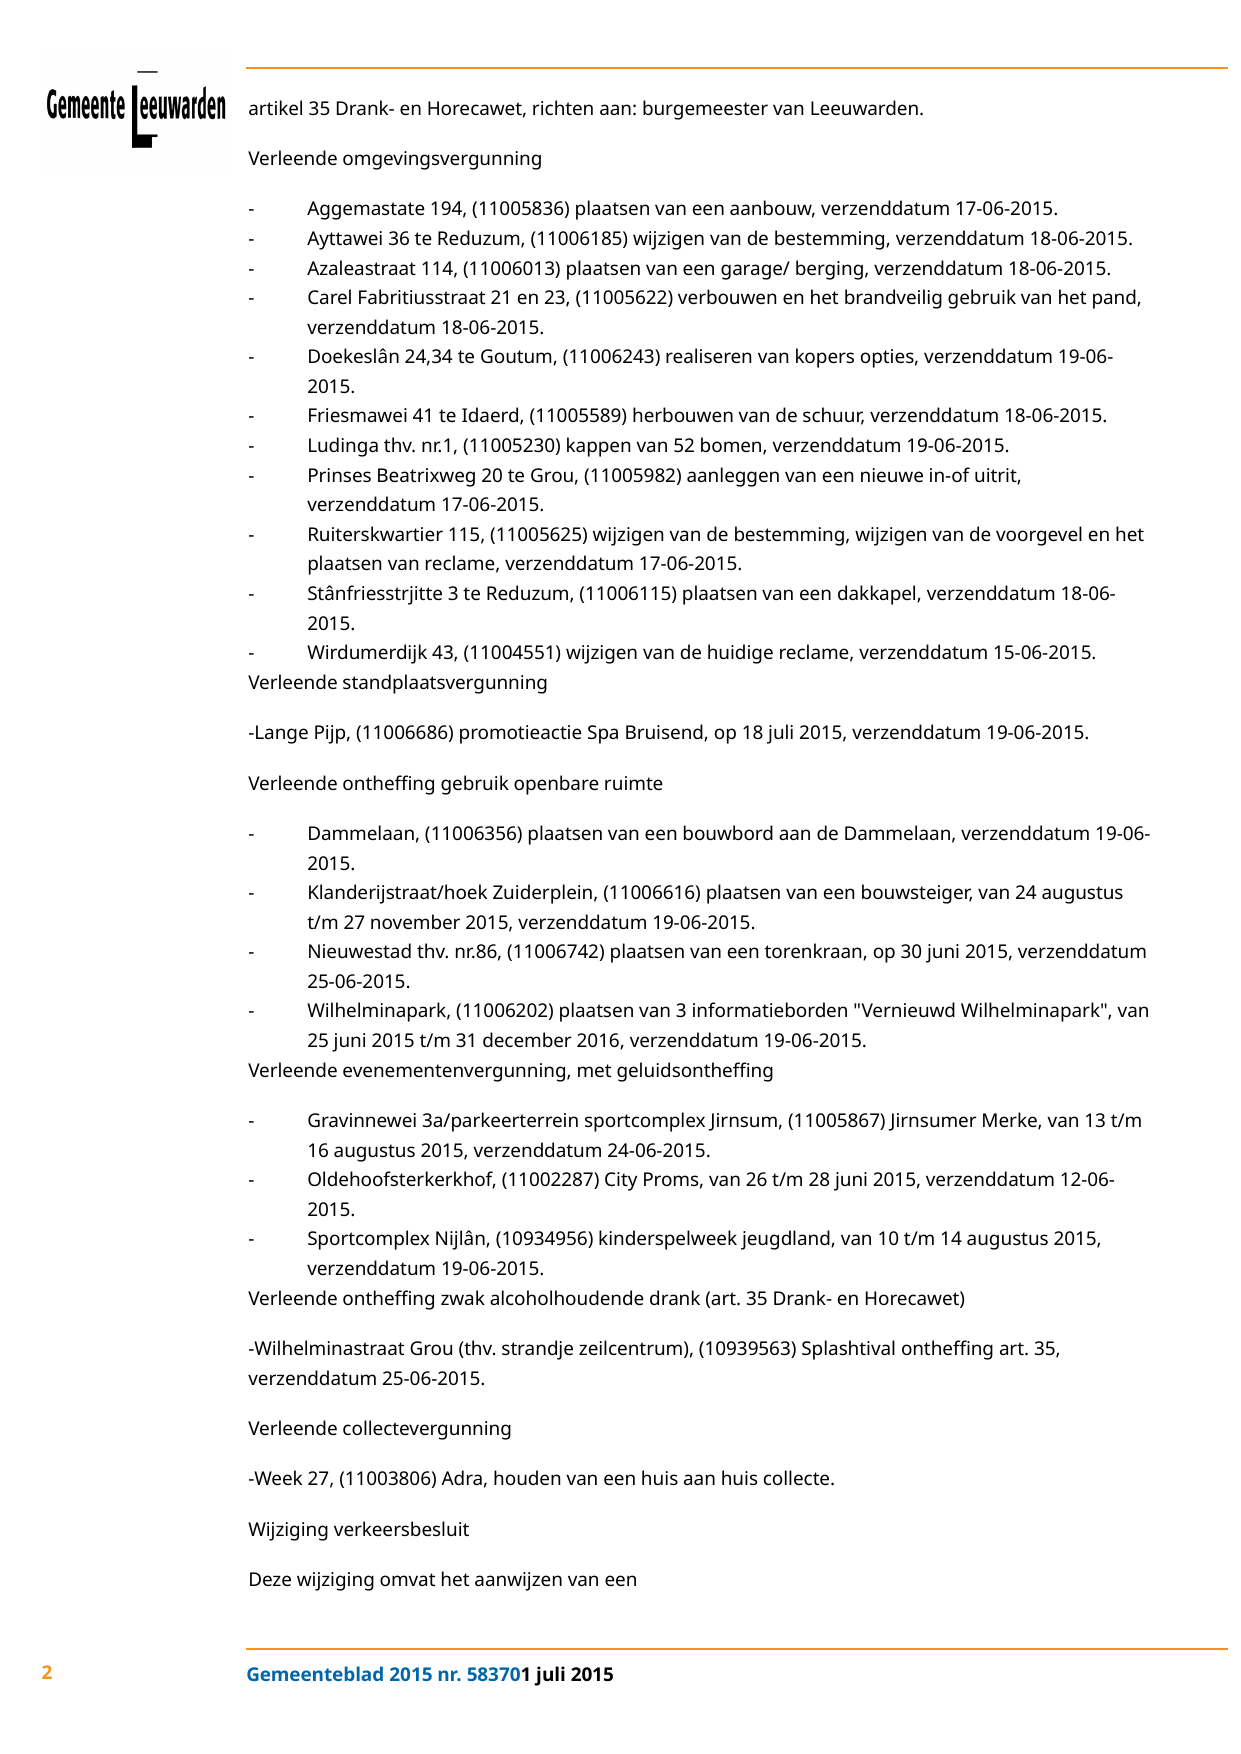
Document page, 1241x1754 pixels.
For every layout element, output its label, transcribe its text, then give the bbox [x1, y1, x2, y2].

text -Lange Pijp, (11006686) promotieactie Spa Bruisend, op 18 juli 2015, verzenddatum 19-06-2015. [248, 719, 1152, 745]
text Verleende standplaatsvergunning [248, 669, 1152, 695]
text -Week 27, (11003806) Adra, houden van een huis aan huis collecte. [248, 1466, 1152, 1491]
text Verleende collectevergunning [248, 1415, 1152, 1441]
list Nieuwestad thv. nr.86, (11006742) plaatsen van een torenkraan, op 30 juni 2015, verzenddatum 25-06-2015. [248, 938, 1152, 994]
list Oldehoofsterkerkhof, (11002287) City Proms, van 26 t/m 28 juni 2015, verzenddatum 12-06-2015. [248, 1166, 1152, 1222]
list Gravinnewei 3a/parkeerterrein sportcomplex Jirnsum, (11005867) Jirnsumer Merke, van 13 t/m 16 augustus 2015, verzenddatum 24-06-2015. [248, 1107, 1152, 1163]
text artikel 35 Drank- en Horecawet, richten aan: burgemeester van Leeuwarden. [248, 95, 1152, 121]
list Aggemastate 194, (11005836) plaatsen van een aanbouw, verzenddatum 17-06-2015. [248, 196, 1152, 221]
text Verleende evenementenvergunning, met geluidsontheffing [248, 1057, 1152, 1083]
list Stânfriesstrjitte 3 te Reduzum, (11006115) plaatsen van een dakkapel, verzenddatum 18-06-2015. [248, 580, 1152, 636]
list Prinses Beatrixweg 20 te Grou, (11005982) aanleggen van een nieuwe in-of uitrit, verzenddatum 17-06-2015. [248, 462, 1152, 517]
list Ludinga thv. nr.1, (11005230) kappen van 52 bomen, verzenddatum 19-06-2015. [248, 432, 1152, 458]
list Dammelaan, (11006356) plaatsen van een bouwbord aan de Dammelaan, verzenddatum 19-06-2015. [248, 820, 1152, 876]
list Klanderijstraat/hoek Zuiderplein, (11006616) plaatsen van een bouwsteiger, van 24 augustus t/m 27 november 2015, verzenddatum 19-06-2015. [248, 879, 1152, 935]
text -Wilhelminastraat Grou (thv. strandje zeilcentrum), (10939563) Splashtival ontheffing art. 35, verzenddatum 25-06-2015. [248, 1335, 1152, 1391]
text Wijziging verkeersbesluit [248, 1516, 1152, 1542]
text Verleende ontheffing zwak alcoholhoudende drank (art. 35 Drank- en Horecawet) [248, 1285, 1152, 1311]
list Ayttawei 36 te Reduzum, (11006185) wijzigen van de bestemming, verzenddatum 18-06-2015. [248, 225, 1152, 251]
list Wirdumerdijk 43, (11004551) wijzigen van de huidige reclame, verzenddatum 15-06-2015. [248, 639, 1152, 665]
list Ruiterskwartier 115, (11005625) wijzigen van de bestemming, wijzigen van de voorgevel en het plaatsen van reclame, verzenddatum 17-06-2015. [248, 521, 1152, 576]
picture [41, 47, 231, 172]
text Verleende ontheffing gebruik openbare ruimte [248, 770, 1152, 796]
list Doekeslân 24,34 te Goutum, (11006243) realiseren van kopers opties, verzenddatum 19-06-2015. [248, 343, 1152, 399]
text Verleende omgevingsvergunning [248, 145, 1152, 171]
list Wilhelminapark, (11006202) plaatsen van 3 informatieborden "Vernieuwd Wilhelminapark", van 25 juni 2015 t/m 31 december 2016, verzenddatum 19-06-2015. [248, 998, 1152, 1053]
list Carel Fabritiusstraat 21 en 23, (11005622) verbouwen en het brandveilig gebruik van het pand, verzenddatum 18-06-2015. [248, 284, 1152, 340]
text Deze wijziging omvat het aanwijzen van een [248, 1566, 1152, 1592]
list Azaleastraat 114, (11006013) plaatsen van een garage/ berging, verzenddatum 18-06-2015. [248, 255, 1152, 281]
list Sportcomplex Nijlân, (10934956) kinderspelweek jeugdland, van 10 t/m 14 augustus 2015, verzenddatum 19-06-2015. [248, 1226, 1152, 1281]
list Friesmawei 41 te Idaerd, (11005589) herbouwen van de schuur, verzenddatum 18-06-2015. [248, 403, 1152, 428]
